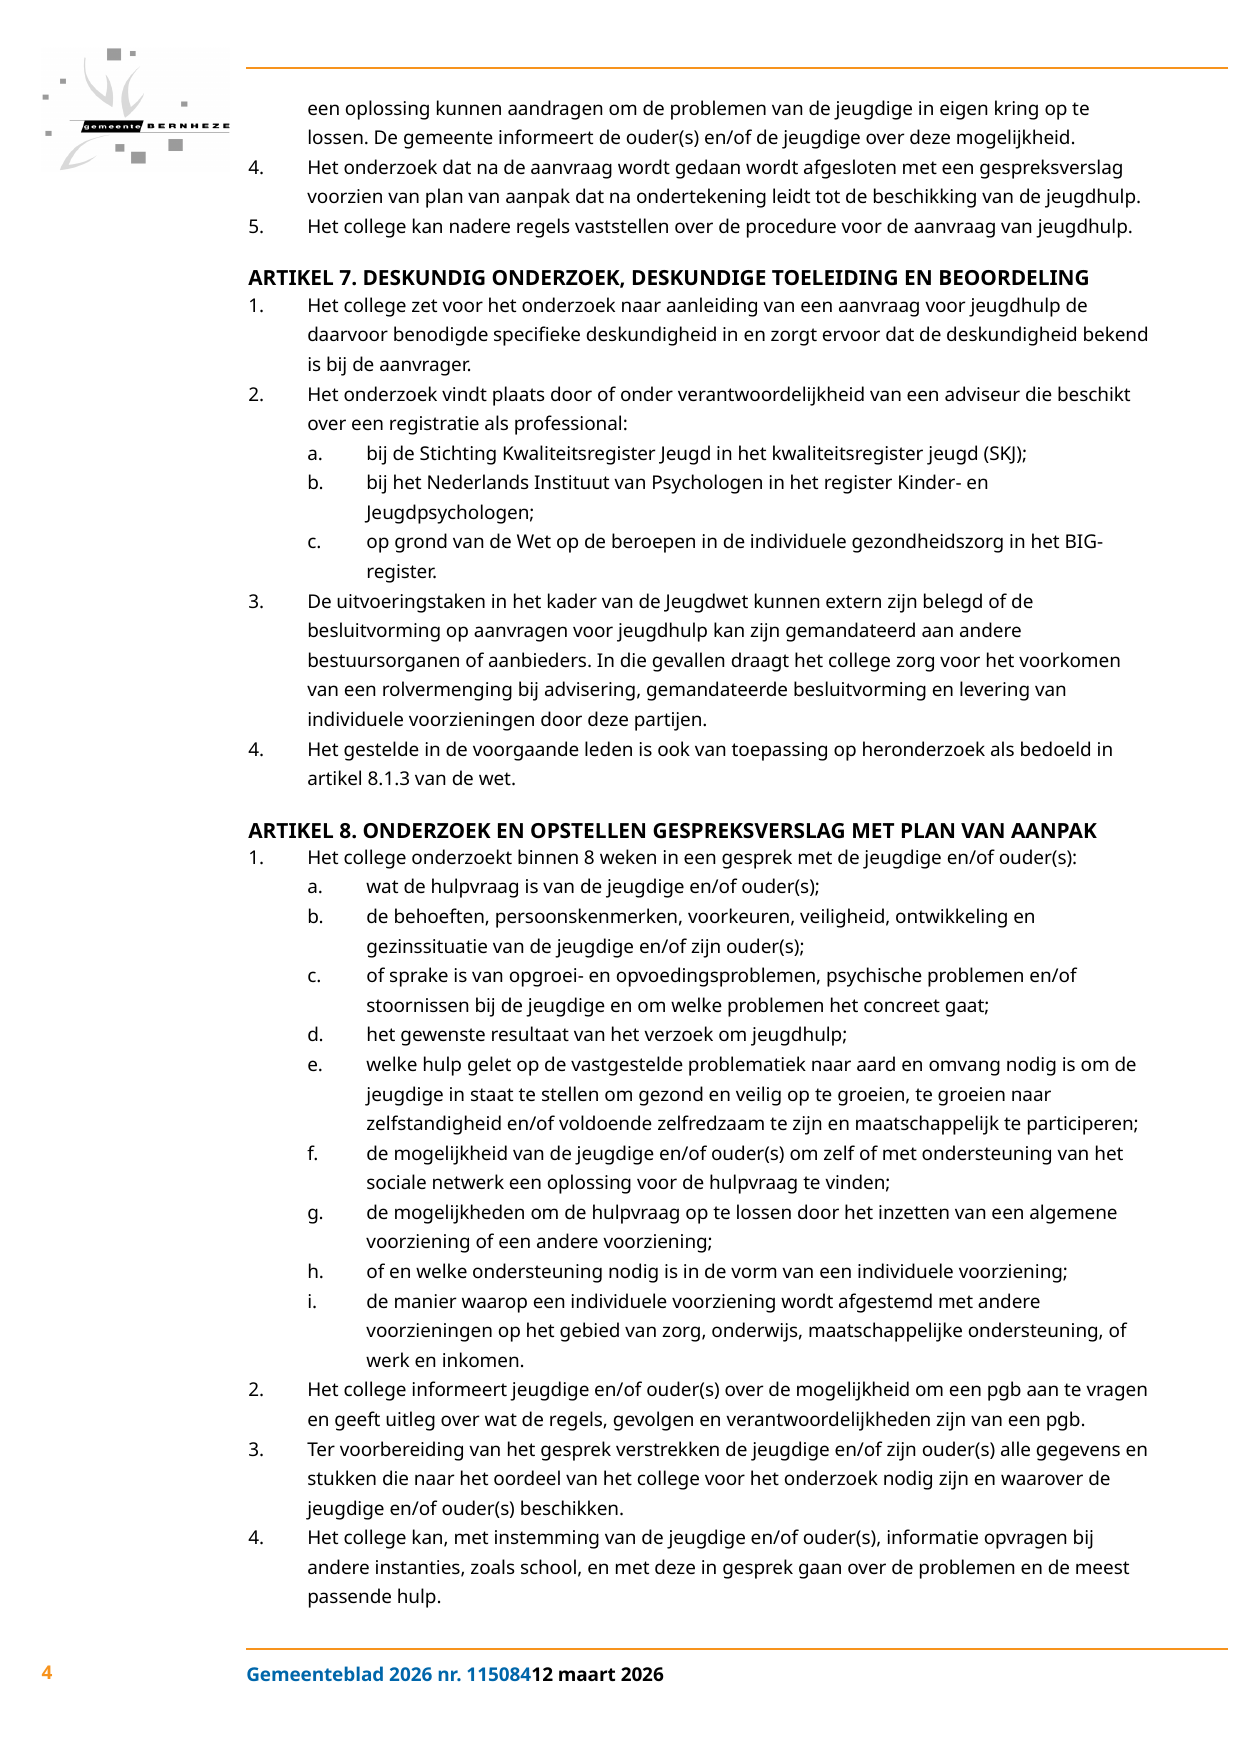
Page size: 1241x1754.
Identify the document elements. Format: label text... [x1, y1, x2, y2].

list Het college kan, met instemming van de jeugdige en/of ouder(s), informatie opvragen bij andere instanties, zoals school, en met deze in gesprek gaan over de problemen en de meest passende hulp. [248, 1524, 1152, 1609]
list de mogelijkheden om de hulpvraag op te lossen door het inzetten van een algemene voorziening of een andere voorziening; [307, 1199, 1152, 1254]
list de manier waarop een individuele voorziening wordt afgestemd met andere voorzieningen op het gebied van zorg, onderwijs, maatschappelijke ondersteuning, of werk en inkomen. [307, 1288, 1152, 1373]
list Het college informeert jeugdige en/of ouder(s) over de mogelijkheid om een pgb aan te vragen en geeft uitleg over wat de regels, gevolgen en verantwoordelijkheden zijn van een pgb. [248, 1377, 1152, 1432]
list Het college onderzoekt binnen 8 weken in een gesprek met de jeugdige en/of ouder(s): [248, 844, 1152, 870]
list Het onderzoek dat na de aanvraag wordt gedaan wordt afgesloten met een gespreksverslag voorzien van plan van aanpak dat na ondertekening leidt tot de beschikking van de jeugdhulp. [248, 154, 1152, 209]
list Ter voorbereiding van het gesprek verstrekken de jeugdige en/of zijn ouder(s) alle gegevens en stukken die naar het oordeel van het college voor het onderzoek nodig zijn en waarover de jeugdige en/of ouder(s) beschikken. [248, 1436, 1152, 1521]
list De uitvoeringstaken in het kader van de Jeugdwet kunnen extern zijn belegd of de besluitvorming op aanvragen voor jeugdhulp kan zijn gemandateerd aan andere bestuursorganen of aanbieders. In die gevallen draagt het college zorg voor het voorkomen van een rolvermenging bij advisering, gemandateerde besluitvorming en levering van individuele voorzieningen door deze partijen. [248, 588, 1152, 732]
text ARTIKEL 8. ONDERZOEK EN OPSTELLEN GESPREKSVERSLAG MET PLAN VAN AANPAK [248, 816, 1152, 844]
list of sprake is van opgroei- en opvoedingsproblemen, psychische problemen en/of stoornissen bij de jeugdige en om welke problemen het concreet gaat; [307, 962, 1152, 1018]
list een oplossing kunnen aandragen om de problemen van de jeugdige in eigen kring op te lossen. De gemeente informeert de ouder(s) en/of de jeugdige over deze mogelijkheid. [248, 95, 1152, 150]
list het gewenste resultaat van het verzoek om jeugdhulp; [307, 1022, 1152, 1047]
list welke hulp gelet op de vastgestelde problematiek naar aard en omvang nodig is om de jeugdige in staat te stellen om gezond en veilig op te groeien, te groeien naar zelfstandigheid en/of voldoende zelfredzaam te zijn en maatschappelijk te participeren; [307, 1051, 1152, 1136]
list wat de hulpvraag is van de jeugdige en/of ouder(s); [307, 874, 1152, 899]
list Het college zet voor het onderzoek naar aanleiding van een aanvraag voor jeugdhulp de daarvoor benodigde specifieke deskundigheid in en zorgt ervoor dat de deskundigheid bekend is bij de aanvrager. [248, 292, 1152, 377]
list of en welke ondersteuning nodig is in de vorm van een individuele voorziening; [307, 1258, 1152, 1284]
list bij het Nederlands Instituut van Psychologen in het register Kinder- en Jeugdpsychologen; [307, 469, 1152, 525]
list Het gestelde in de voorgaande leden is ook van toepassing op heronderzoek als bedoeld in artikel 8.1.3 van de wet. [248, 736, 1152, 791]
text ARTIKEL 7. DESKUNDIG ONDERZOEK, DESKUNDIGE TOELEIDING EN BEOORDELING [248, 263, 1152, 292]
list bij de Stichting Kwaliteitsregister Jeugd in het kwaliteitsregister jeugd (SKJ); [307, 440, 1152, 466]
list de mogelijkheid van de jeugdige en/of ouder(s) om zelf of met ondersteuning van het sociale netwerk een oplossing voor de hulpvraag te vinden; [307, 1140, 1152, 1195]
list de behoeften, persoonskenmerken, voorkeuren, veiligheid, ontwikkeling en gezinssituatie van de jeugdige en/of zijn ouder(s); [307, 903, 1152, 959]
list op grond van de Wet op de beroepen in de individuele gezondheidszorg in het BIG-register. [307, 529, 1152, 584]
list Het college kan nadere regels vaststellen over de procedure voor de aanvraag van jeugdhulp. [248, 213, 1152, 239]
list Het onderzoek vindt plaats door of onder verantwoordelijkheid van een adviseur die beschikt over een registratie als professional: [248, 381, 1152, 436]
picture [41, 47, 231, 172]
